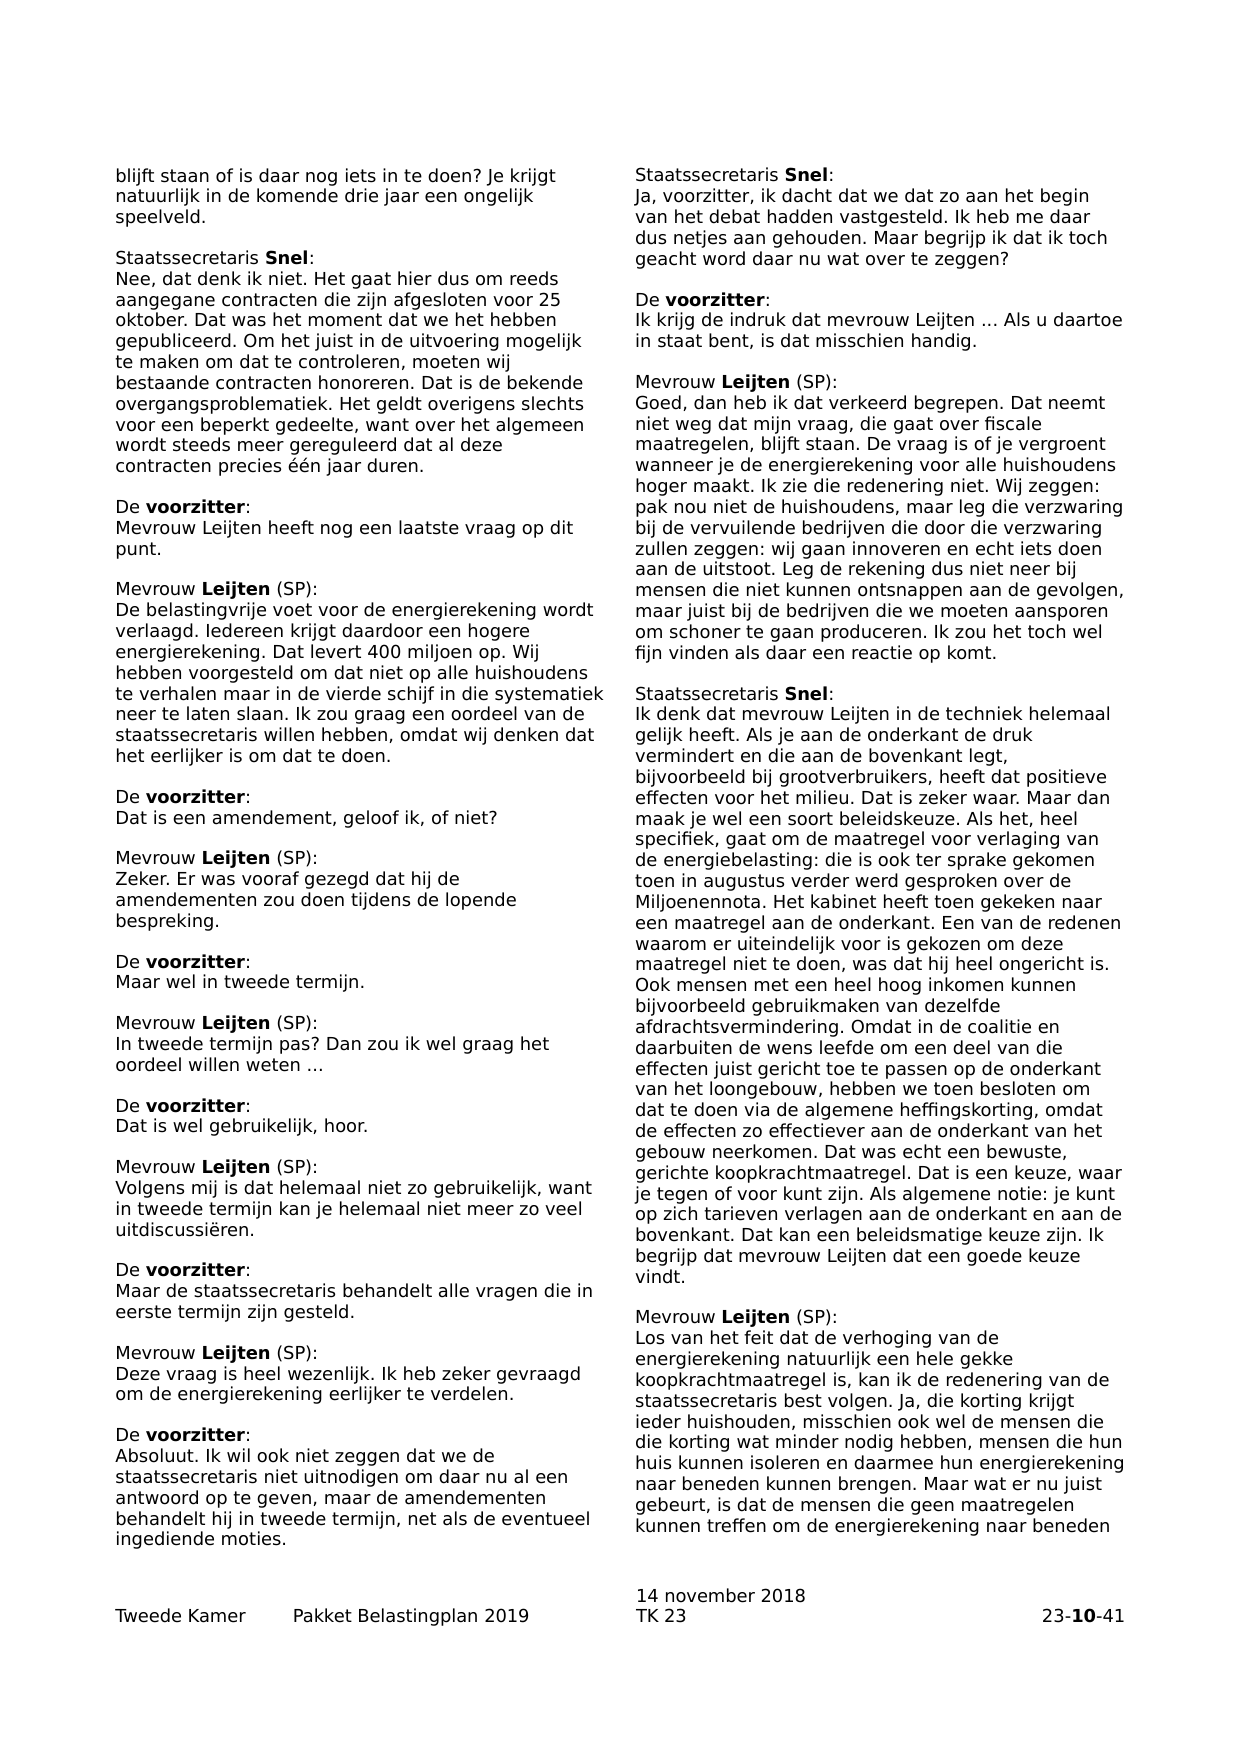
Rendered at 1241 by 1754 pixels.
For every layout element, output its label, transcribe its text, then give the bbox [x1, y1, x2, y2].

text blijft staan of is daar nog iets in te doen? Je krijgt natuurlijk in de komende drie jaar een ongelijk speelveld. [115, 165, 605, 228]
text Dat is wel gebruikelijk, hoor. [115, 1116, 605, 1137]
text De voorzitter: [115, 1260, 605, 1281]
text Staatssecretaris Snel: [115, 248, 605, 268]
text Mevrouw Leijten (SP): [635, 372, 1125, 392]
text Nee, dat denk ik niet. Het gaat hier dus om reeds aangegane contracten die zijn afgesloten voor 25 oktober. Dat was het moment dat we het hebben gepubliceerd. Om het juist in de uitvoering mogelijk te maken om dat te controleren, moeten wij bestaande contracten honoreren. Dat is de bekende overgangsproblematiek. Het geldt overigens slechts voor een beperkt gedeelte, want over het algemeen wordt steeds meer gereguleerd dat al deze contracten precies één jaar duren. [115, 268, 605, 477]
text Ik krijg de indruk dat mevrouw Leijten ... Als u daartoe in staat bent, is dat misschien handig. [635, 310, 1125, 352]
text Volgens mij is dat helemaal niet zo gebruikelijk, want in tweede termijn kan je helemaal niet meer zo veel uitdiscussiëren. [115, 1178, 605, 1240]
text Maar de staatssecretaris behandelt alle vragen die in eerste termijn zijn gesteld. [115, 1281, 605, 1323]
text Mevrouw Leijten (SP): [115, 579, 605, 600]
text Mevrouw Leijten (SP): [635, 1307, 1125, 1328]
text Mevrouw Leijten (SP): [115, 1343, 605, 1363]
text Absoluut. Ik wil ook niet zeggen dat we de staatssecretaris niet uitnodigen om daar nu al een antwoord op te geven, maar de amendementen behandelt hij in tweede termijn, net als de eventueel ingediende moties. [115, 1446, 605, 1550]
text Los van het feit dat de verhoging van de energierekening natuurlijk een hele gekke koopkrachtmaatregel is, kan ik de redenering van de staatssecretaris best volgen. Ja, die korting krijgt ieder huishouden, misschien ook wel de mensen die die korting wat minder nodig hebben, mensen die hun huis kunnen isoleren en daarmee hun energierekening naar beneden kunnen brengen. Maar wat er nu juist gebeurt, is dat de mensen die geen maatregelen kunnen treffen om de energierekening naar beneden [635, 1328, 1125, 1536]
text Mevrouw Leijten (SP): [115, 1157, 605, 1178]
text Zeker. Er was vooraf gezegd dat hij de amendementen zou doen tijdens de lopende bespreking. [115, 869, 605, 931]
text Mevrouw Leijten (SP): [115, 848, 605, 869]
text Goed, dan heb ik dat verkeerd begrepen. Dat neemt niet weg dat mijn vraag, die gaat over fiscale maatregelen, blijft staan. De vraag is of je vergroent wanneer je de energierekening voor alle huishoudens hoger maakt. Ik zie die redenering niet. Wij zeggen: pak nou niet de huishoudens, maar leg die verzwaring bij de vervuilende bedrijven die door die verzwaring zullen zeggen: wij gaan innoveren en echt iets doen aan de uitstoot. Leg de rekening dus niet neer bij mensen die niet kunnen ontsnappen aan de gevolgen, maar juist bij de bedrijven die we moeten aansporen om schoner te gaan produceren. Ik zou het toch wel fijn vinden als daar een reactie op komt. [635, 392, 1125, 663]
text Staatssecretaris Snel: [635, 683, 1125, 704]
text De voorzitter: [115, 1095, 605, 1116]
text Ik denk dat mevrouw Leijten in de techniek helemaal gelijk heeft. Als je aan de onderkant de druk vermindert en die aan de bovenkant legt, bijvoorbeeld bij grootverbruikers, heeft dat positieve effecten voor het milieu. Dat is zeker waar. Maar dan maak je wel een soort beleidskeuze. Als het, heel specifiek, gaat om de maatregel voor verlaging van de energiebelasting: die is ook ter sprake gekomen toen in augustus verder werd gesproken over de Miljoenennota. Het kabinet heeft toen gekeken naar een maatregel aan de onderkant. Een van de redenen waarom er uiteindelijk voor is gekozen om deze maatregel niet te doen, was dat hij heel ongericht is. Ook mensen met een heel hoog inkomen kunnen bijvoorbeeld gebruikmaken van dezelfde afdrachtsvermindering. Omdat in de coalitie en daarbuiten de wens leefde om een deel van die effecten juist gericht toe te passen op de onderkant van het loongebouw, hebben we toen besloten om dat te doen via de algemene heffingskorting, omdat de effecten zo effectiever aan de onderkant van het gebouw neerkomen. Dat was echt een bewuste, gerichte koopkrachtmaatregel. Dat is een keuze, waar je tegen of voor kunt zijn. Als algemene notie: je kunt op zich tarieven verlagen aan de onderkant en aan de bovenkant. Dat kan een beleidsmatige keuze zijn. Ik begrijp dat mevrouw Leijten dat een goede keuze vindt. [635, 704, 1125, 1287]
text In tweede termijn pas? Dan zou ik wel graag het oordeel willen weten ... [115, 1034, 605, 1075]
text De voorzitter: [635, 289, 1125, 310]
text Dat is een amendement, geloof ik, of niet? [115, 807, 605, 828]
text De belastingvrije voet voor de energierekening wordt verlaagd. Iedereen krijgt daardoor een hogere energierekening. Dat levert 400 miljoen op. Wij hebben voorgesteld om dat niet op alle huishoudens te verhalen maar in de vierde schijf in die systematiek neer te laten slaan. Ik zou graag een oordeel van de staatssecretaris willen hebben, omdat wij denken dat het eerlijker is om dat te doen. [115, 600, 605, 767]
text De voorzitter: [115, 787, 605, 807]
text De voorzitter: [115, 951, 605, 972]
text Staatssecretaris Snel: [635, 165, 1125, 186]
text De voorzitter: [115, 497, 605, 518]
text De voorzitter: [115, 1425, 605, 1446]
text Deze vraag is heel wezenlijk. Ik heb zeker gevraagd om de energierekening eerlijker te verdelen. [115, 1363, 605, 1405]
text Mevrouw Leijten (SP): [115, 1013, 605, 1034]
text Mevrouw Leijten heeft nog een laatste vraag op dit punt. [115, 518, 605, 559]
text Ja, voorzitter, ik dacht dat we dat zo aan het begin van het debat hadden vastgesteld. Ik heb me daar dus netjes aan gehouden. Maar begrijp ik dat ik toch geacht word daar nu wat over te zeggen? [635, 186, 1125, 269]
text Maar wel in tweede termijn. [115, 972, 605, 993]
